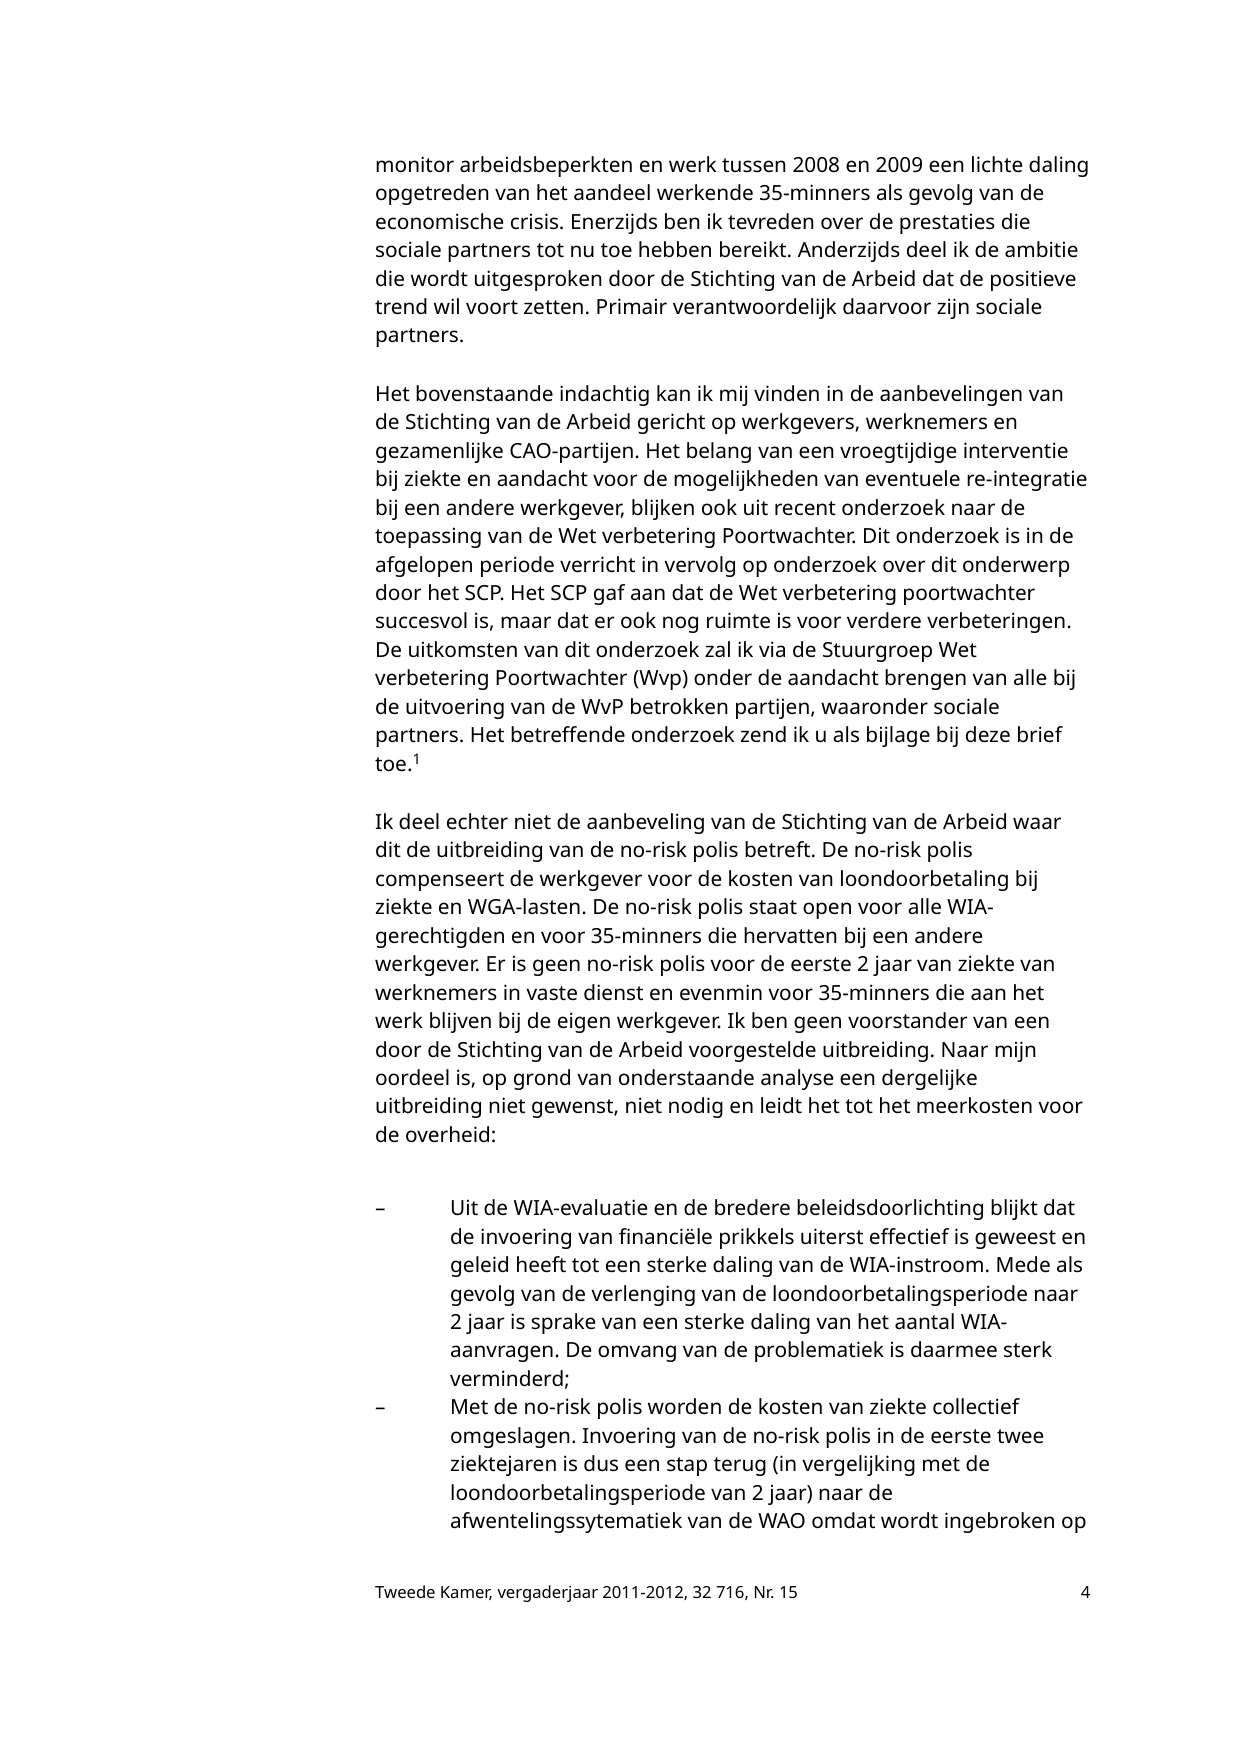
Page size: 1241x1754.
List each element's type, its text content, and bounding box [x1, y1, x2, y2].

text Ik deel echter niet de aanbeveling van de Stichting van de Arbeid waar dit de uitbreiding van de no-risk polis betreft. De no-risk polis compenseert de werkgever voor de kosten van loondoorbetaling bij ziekte en WGA-lasten. De no-risk polis staat open voor alle WIA-gerechtigden en voor 35-minners die hervatten bij een andere werkgever. Er is geen no-risk polis voor de eerste 2 jaar van ziekte van werknemers in vaste dienst en evenmin voor 35-minners die aan het werk blijven bij de eigen werkgever. Ik ben geen voorstander van een door de Stichting van de Arbeid voorgestelde uitbreiding. Naar mijn oordeel is, op grond van onderstaande analyse een dergelijke uitbreiding niet gewenst, niet nodig en leidt het tot het meerkosten voor de overheid: [375, 807, 1090, 1148]
list Met de no-risk polis worden de kosten van ziekte collectief omgeslagen. Invoering van de no-risk polis in de eerste twee ziektejaren is dus een stap terug (in vergelijking met de loondoorbetalingsperiode van 2 jaar) naar de afwentelingssytematiek van de WAO omdat wordt ingebroken op [375, 1392, 1090, 1535]
text Het bovenstaande indachtig kan ik mij vinden in de aanbevelingen van de Stichting van de Arbeid gericht op werkgevers, werknemers en gezamenlijke CAO-partijen. Het belang van een vroegtijdige interventie bij ziekte en aandacht voor de mogelijkheden van eventuele re-integratie bij een andere werkgever, blijken ook uit recent onderzoek naar de toepassing van de Wet verbetering Poortwachter. Dit onderzoek is in de afgelopen periode verricht in vervolg op onderzoek over dit onderwerp door het SCP. Het SCP gaf aan dat de Wet verbetering poortwachter succesvol is, maar dat er ook nog ruimte is voor verdere verbeteringen. De uitkomsten van dit onderzoek zal ik via de Stuurgroep Wet verbetering Poortwachter (Wvp) onder de aandacht brengen van alle bij de uitvoering van de WvP betrokken partijen, waaronder sociale partners. Het betreffende onderzoek zend ik u als bijlage bij deze brief toe.1 [375, 379, 1090, 777]
text monitor arbeidsbeperkten en werk tussen 2008 en 2009 een lichte daling opgetreden van het aandeel werkende 35-minners als gevolg van de economische crisis. Enerzijds ben ik tevreden over de prestaties die sociale partners tot nu toe hebben bereikt. Anderzijds deel ik de ambitie die wordt uitgesproken door de Stichting van de Arbeid dat de positieve trend wil voort zetten. Primair verantwoordelijk daarvoor zijn sociale partners. [375, 150, 1090, 349]
list Uit de WIA-evaluatie en de bredere beleidsdoorlichting blijkt dat de invoering van financiële prikkels uiterst effectief is geweest en geleid heeft tot een sterke daling van de WIA-instroom. Mede als gevolg van de verlenging van de loondoorbetalingsperiode naar 2 jaar is sprake van een sterke daling van het aantal WIA-aanvragen. De omvang van de problematiek is daarmee sterk verminderd; [375, 1193, 1090, 1392]
